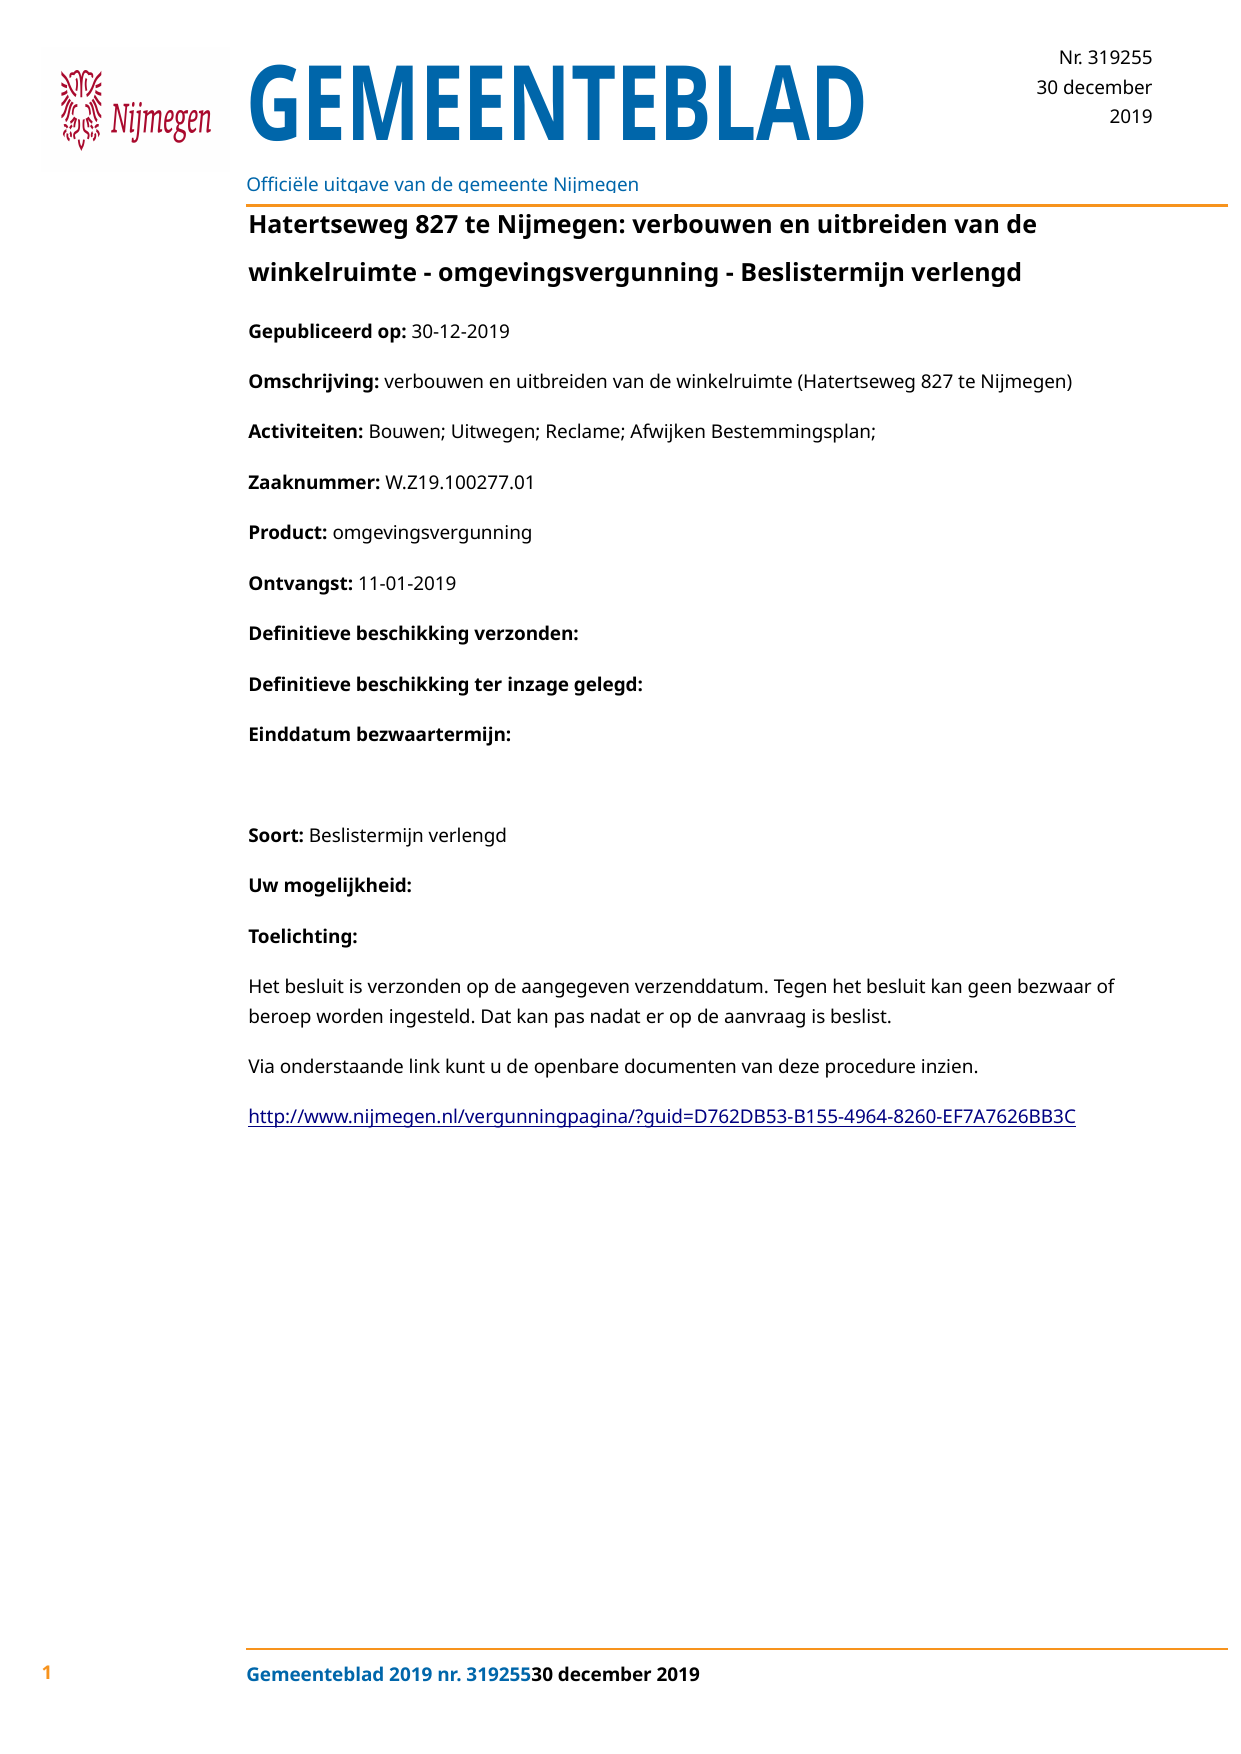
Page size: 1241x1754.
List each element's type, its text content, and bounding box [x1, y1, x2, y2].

text Gepubliceerd op: 30-12-2019 [248, 318, 1152, 344]
text Zaaknummer: W.Z19.100277.01 [248, 469, 1152, 495]
text Via onderstaande link kunt u de openbare documenten van deze procedure inzien. [248, 1053, 1152, 1079]
text Soort: Beslistermijn verlengd [248, 822, 1152, 848]
text Definitieve beschikking ter inzage gelegd: [248, 671, 1152, 697]
text Einddatum bezwaartermijn: [248, 721, 1152, 747]
text Product: omgevingsvergunning [248, 519, 1152, 545]
text Hatertseweg 827 te Nijmegen: verbouwen en uitbreiden van de winkelruimte - omgevingsvergunning - Beslistermijn verlengd [248, 207, 1152, 288]
text Definitieve beschikking verzonden: [248, 620, 1152, 646]
text http://www.nijmegen.nl/vergunningpagina/?guid=D762DB53-B155-4964-8260-EF7A7626BB3C [248, 1104, 1152, 1129]
text Activiteiten: Bouwen; Uitwegen; Reclame; Afwijken Bestemmingsplan; [248, 419, 1152, 444]
text Ontvangst: 11-01-2019 [248, 570, 1152, 596]
picture [41, 47, 231, 172]
text Het besluit is verzonden op de aangegeven verzenddatum. Tegen het besluit kan geen bezwaar of beroep worden ingesteld. Dat kan pas nadat er op de aanvraag is beslist. [248, 973, 1152, 1029]
text Uw mogelijkheid: [248, 872, 1152, 898]
text Omschrijving: verbouwen en uitbreiden van de winkelruimte (Hatertseweg 827 te Nijmegen) [248, 368, 1152, 394]
text Toelichting: [248, 923, 1152, 949]
